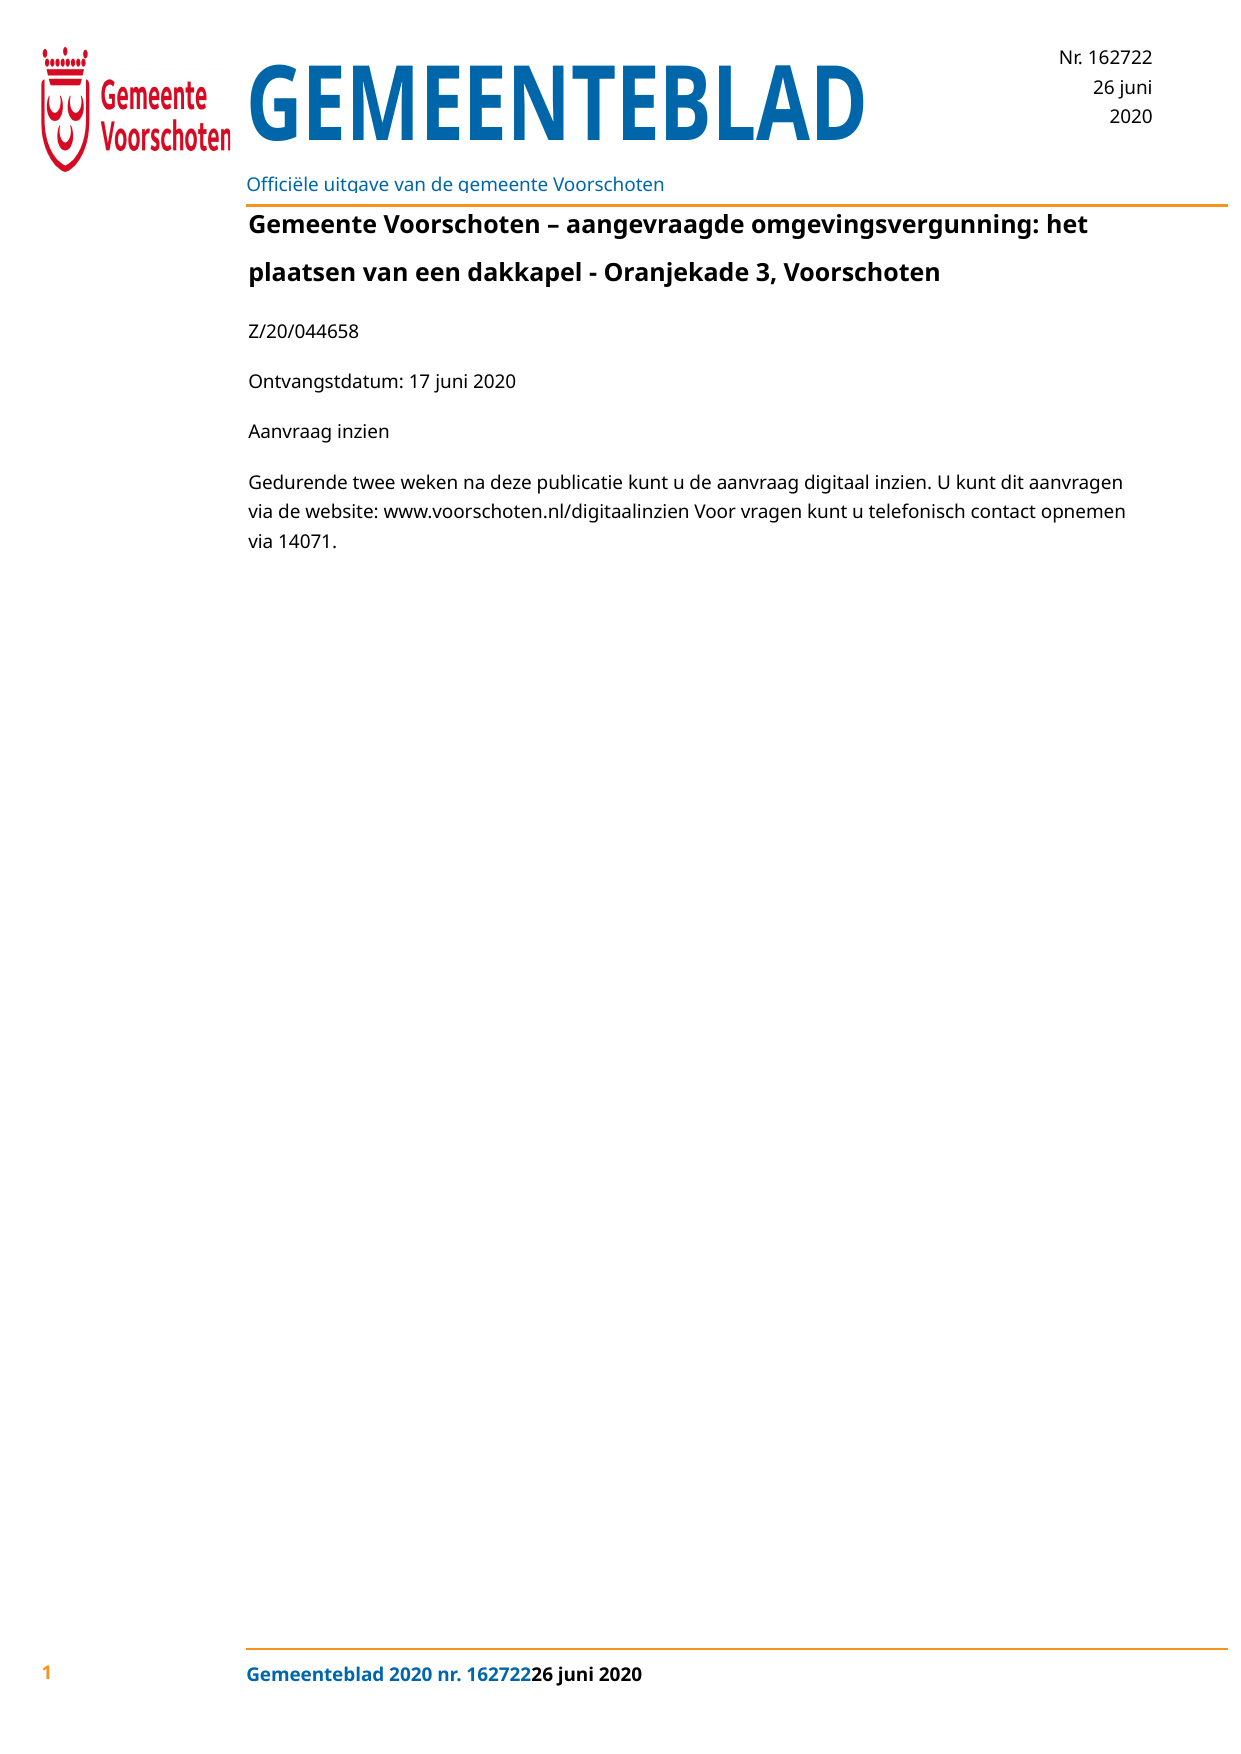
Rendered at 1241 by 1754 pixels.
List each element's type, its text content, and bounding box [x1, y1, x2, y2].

text Gedurende twee weken na deze publicatie kunt u de aanvraag digitaal inzien. U kunt dit aanvragen via de website: www.voorschoten.nl/digitaalinzien Voor vragen kunt u telefonisch contact opnemen via 14071. [248, 469, 1152, 554]
text Gemeente Voorschoten – aangevraagde omgevingsvergunning: het plaatsen van een dakkapel - Oranjekade 3, Voorschoten [248, 207, 1152, 288]
text Aanvraag inzien [248, 419, 1152, 444]
picture [41, 47, 231, 172]
text Ontvangstdatum: 17 juni 2020 [248, 368, 1152, 394]
text Z/20/044658 [248, 318, 1152, 344]
